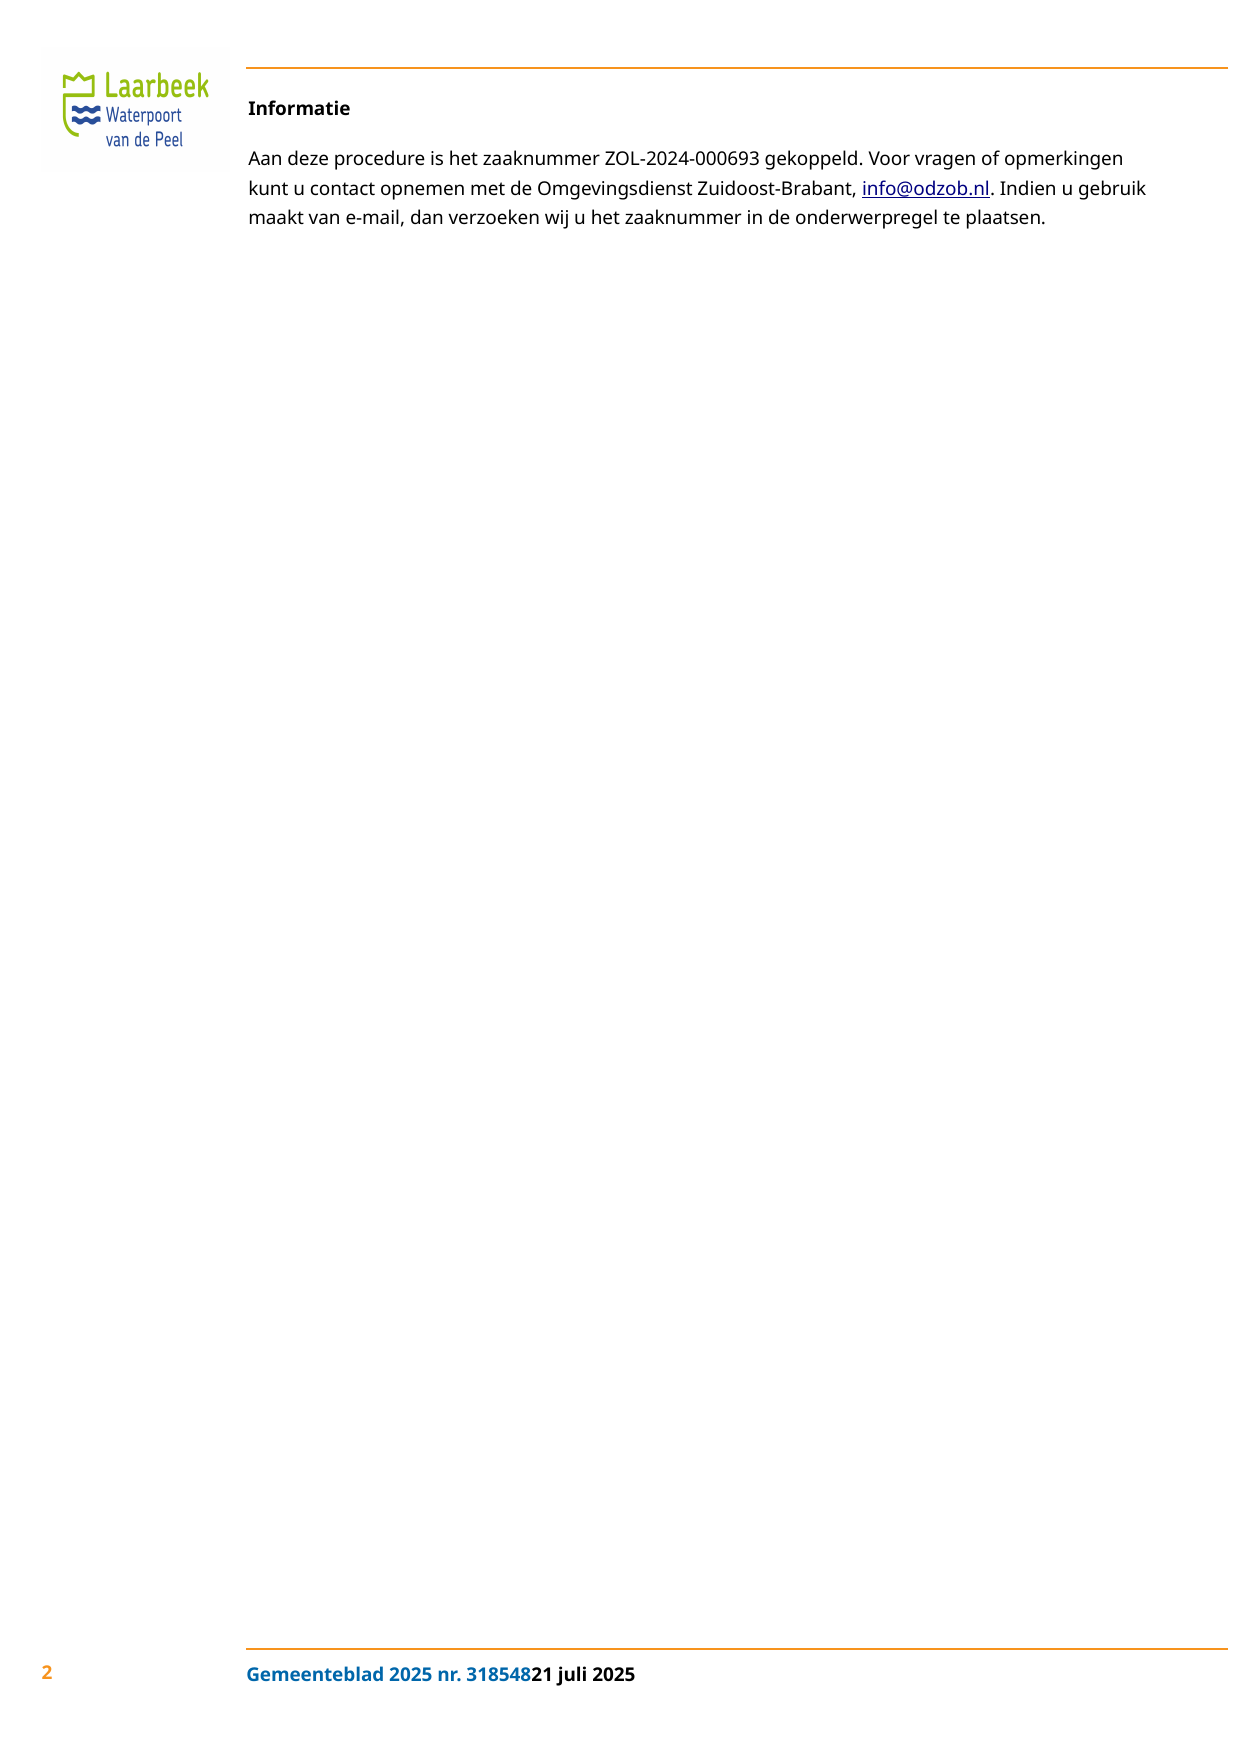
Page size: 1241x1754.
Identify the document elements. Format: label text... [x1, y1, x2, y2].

text Aan deze procedure is het zaaknummer ZOL-2024-000693 gekoppeld. Voor vragen of opmerkingen kunt u contact opnemen met de Omgevingsdienst Zuidoost-Brabant, info@odzob.nl. Indien u gebruik maakt van e-mail, dan verzoeken wij u het zaaknummer in de onderwerpregel te plaatsen. [248, 145, 1152, 230]
picture [41, 47, 231, 172]
text Informatie [248, 95, 1152, 121]
